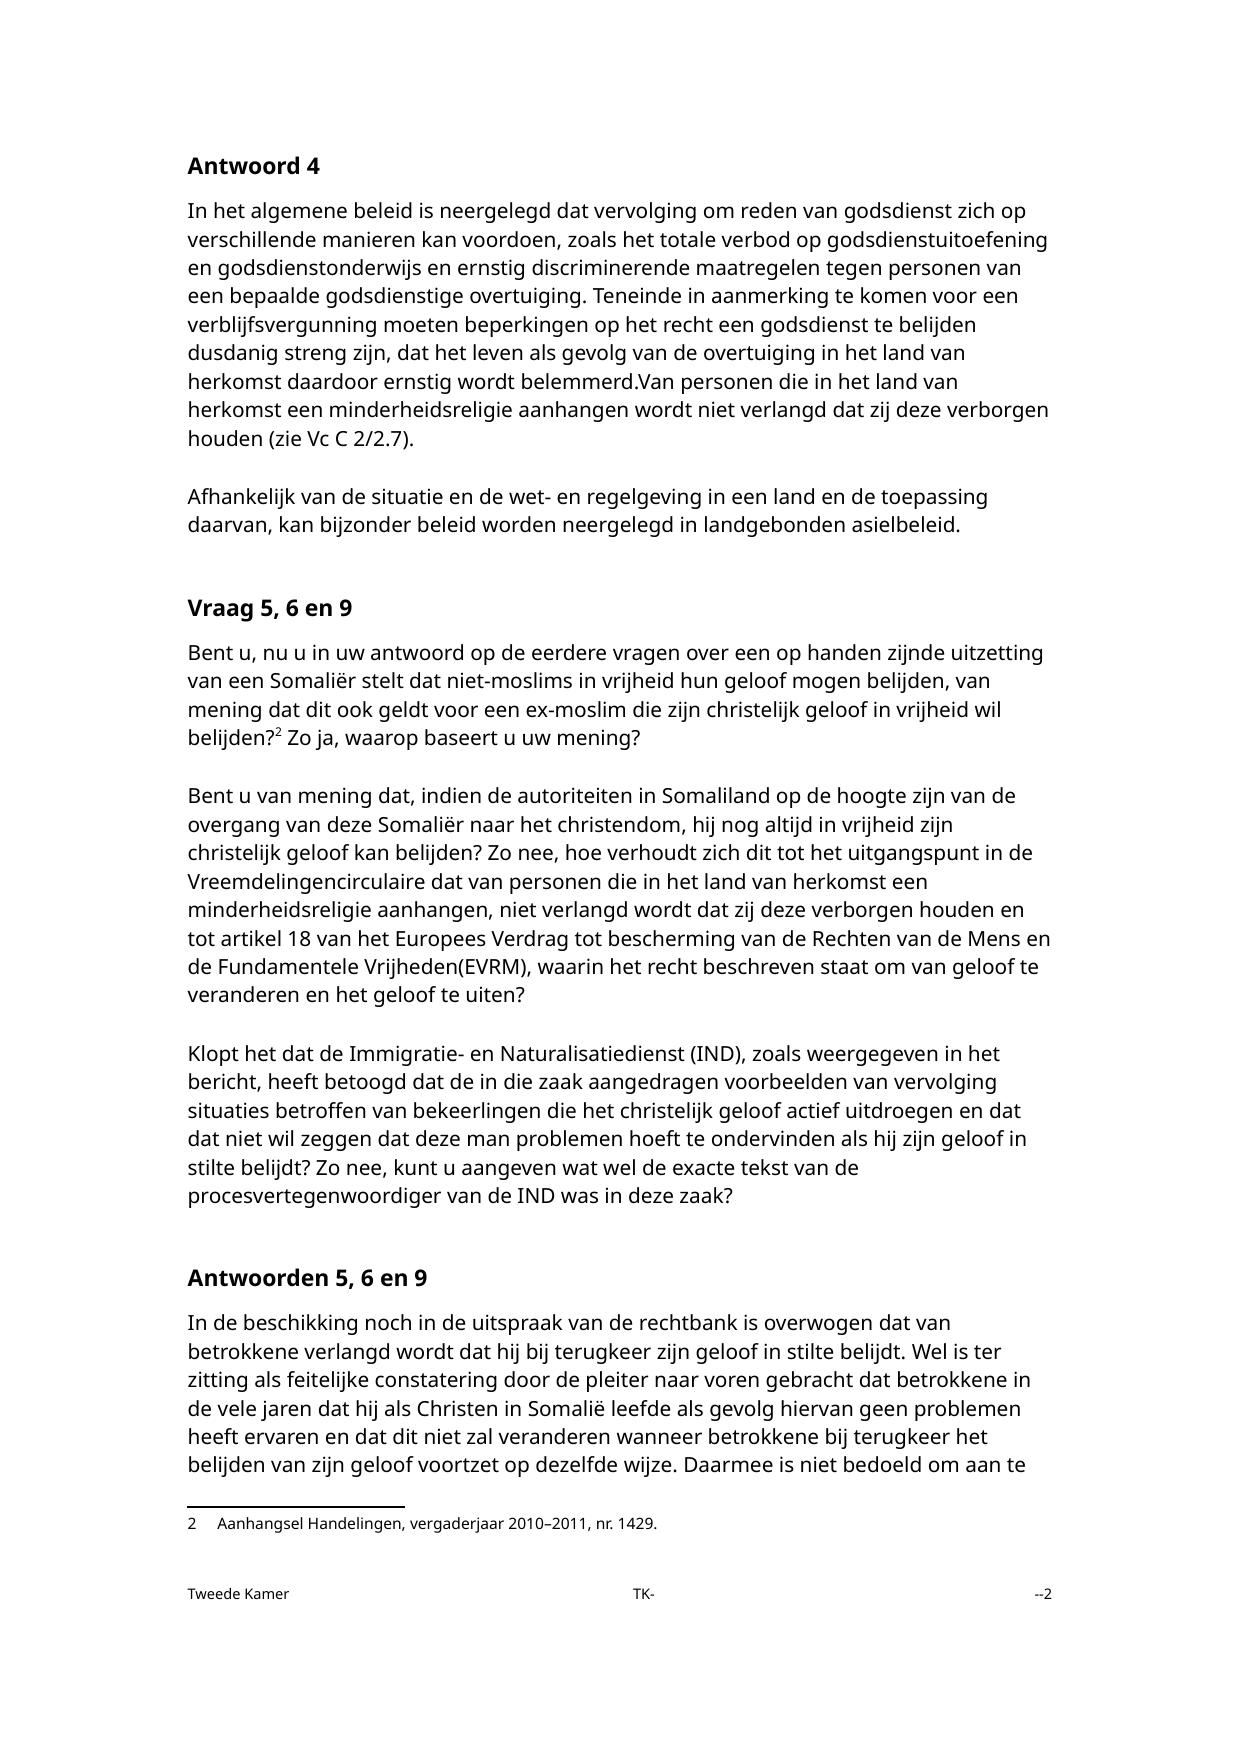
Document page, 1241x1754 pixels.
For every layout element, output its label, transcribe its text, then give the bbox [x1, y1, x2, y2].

text Bent u, nu u in uw antwoord op de eerdere vragen over een op handen zijnde uitzetting van een Somaliër stelt dat niet-moslims in vrijheid hun geloof mogen belijden, van mening dat dit ook geldt voor een ex-moslim die zijn christelijk geloof in vrijheid wil belijden? Zo ja, waarop baseert u uw mening? [187, 638, 1053, 752]
text Klopt het dat de Immigratie- en Naturalisatiedienst (IND), zoals weergegeven in het bericht, heeft betoogd dat de in die zaak aangedragen voorbeelden van vervolging situaties betroffen van bekeerlingen die het christelijk geloof actief uitdroegen en dat dat niet wil zeggen dat deze man problemen hoeft te ondervinden als hij zijn geloof in stilte belijdt? Zo nee, kunt u aangeven wat wel de exacte tekst van de procesvertegenwoordiger van de IND was in deze zaak? [187, 1039, 1053, 1210]
text In de beschikking noch in de uitspraak van de rechtbank is overwogen dat van betrokkene verlangd wordt dat hij bij terugkeer zijn geloof in stilte belijdt. Wel is ter zitting als feitelijke constatering door de pleiter naar voren gebracht dat betrokkene in de vele jaren dat hij als Christen in Somalië leefde als gevolg hiervan geen problemen heeft ervaren en dat dit niet zal veranderen wanneer betrokkene bij terugkeer het belijden van zijn geloof voortzet op dezelfde wijze. Daarmee is niet bedoeld om aan te [187, 1308, 1053, 1479]
text Bent u van mening dat, indien de autoriteiten in Somaliland op de hoogte zijn van de overgang van deze Somaliër naar het christendom, hij nog altijd in vrijheid zijn christelijk geloof kan belijden? Zo nee, hoe verhoudt zich dit tot het uitgangspunt in de Vreemdelingencirculaire dat van personen die in het land van herkomst een minderheidsreligie aanhangen, niet verlangd wordt dat zij deze verborgen houden en tot artikel 18 van het Europees Verdrag tot bescherming van de Rechten van de Mens en de Fundamentele Vrijheden(EVRM), waarin het recht beschreven staat om van geloof te veranderen en het geloof te uiten? [187, 782, 1053, 1009]
subtitle Antwoord 4 [187, 150, 1053, 181]
text In het algemene beleid is neergelegd dat vervolging om reden van godsdienst zich op verschillende manieren kan voordoen, zoals het totale verbod op godsdienstuitoefening en godsdienstonderwijs en ernstig discriminerende maatregelen tegen personen van een bepaalde godsdienstige overtuiging. Teneinde in aanmerking te komen voor een verblijfsvergunning moeten beperkingen op het recht een godsdienst te belijden dusdanig streng zijn, dat het leven als gevolg van de overtuiging in het land van herkomst daardoor ernstig wordt belemmerd.Van personen die in het land van herkomst een minderheidsreligie aanhangen wordt niet verlangd dat zij deze verborgen houden (zie Vc C 2/2.7). [187, 196, 1053, 452]
subtitle Vraag 5, 6 en 9 [187, 592, 1053, 623]
text Afhankelijk van de situatie en de wet- en regelgeving in een land en de toepassing daarvan, kan bijzonder beleid worden neergelegd in landgebonden asielbeleid. [187, 482, 1053, 539]
subtitle Antwoorden 5, 6 en 9 [187, 1262, 1053, 1293]
text Aanhangsel Handelingen, vergaderjaar 2010–2011, nr. 1429. [187, 1506, 1053, 1534]
